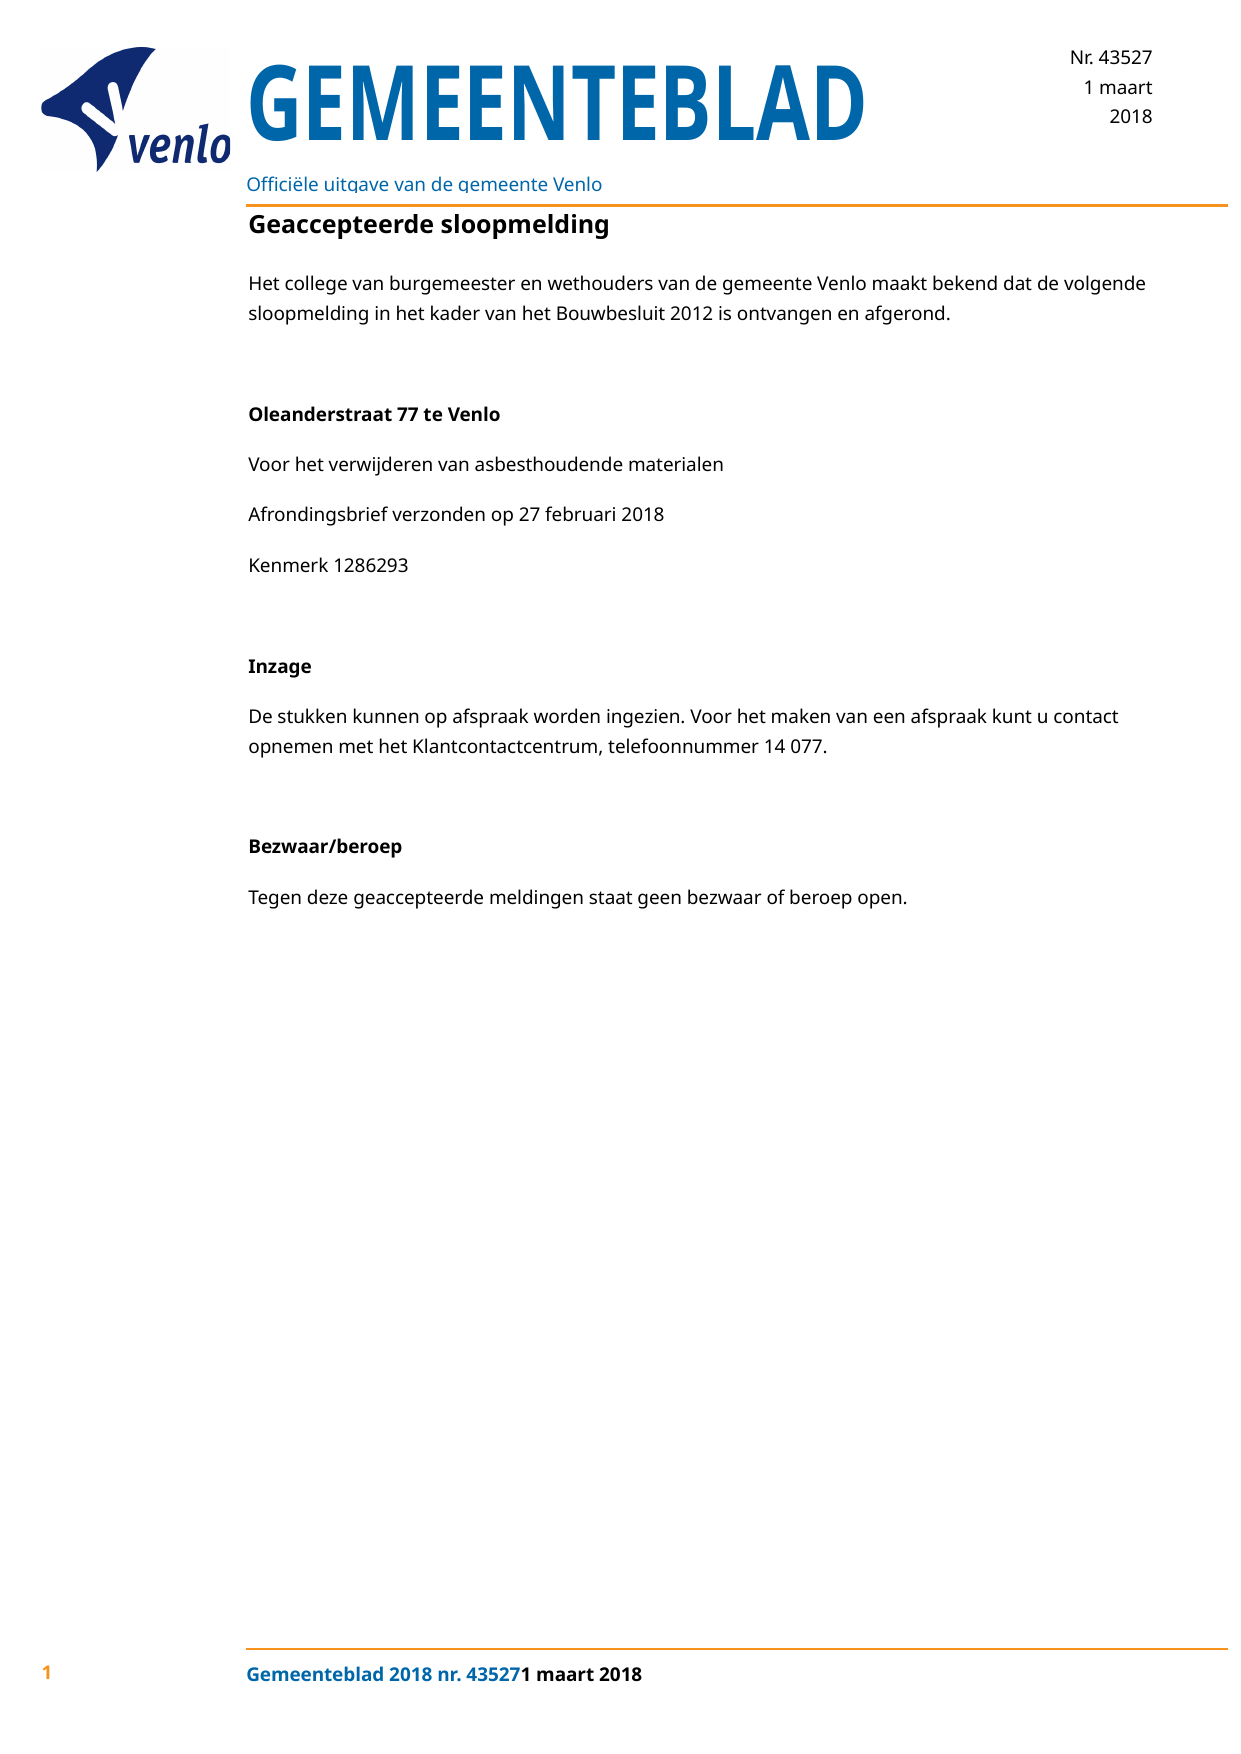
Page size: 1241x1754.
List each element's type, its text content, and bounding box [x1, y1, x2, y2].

text De stukken kunnen op afspraak worden ingezien. Voor het maken van een afspraak kunt u contact opnemen met het Klantcontactcentrum, telefoonnummer 14 077. [248, 703, 1152, 758]
text Kenmerk 1286293 [248, 552, 1152, 578]
text Voor het verwijderen van asbesthoudende materialen [248, 451, 1152, 477]
text Tegen deze geaccepteerde meldingen staat geen bezwaar of beroep open. [248, 884, 1152, 910]
text Het college van burgemeester en wethouders van de gemeente Venlo maakt bekend dat de volgende sloopmelding in het kader van het Bouwbesluit 2012 is ontvangen en afgerond. [248, 270, 1152, 326]
text Afrondingsbrief verzonden op 27 februari 2018 [248, 502, 1152, 527]
text Bezwaar/beroep [248, 834, 1152, 859]
text Geaccepteerde sloopmelding [248, 207, 1152, 241]
text Oleanderstraat 77 te Venlo [248, 401, 1152, 426]
text Inzage [248, 653, 1152, 678]
picture [41, 47, 231, 172]
